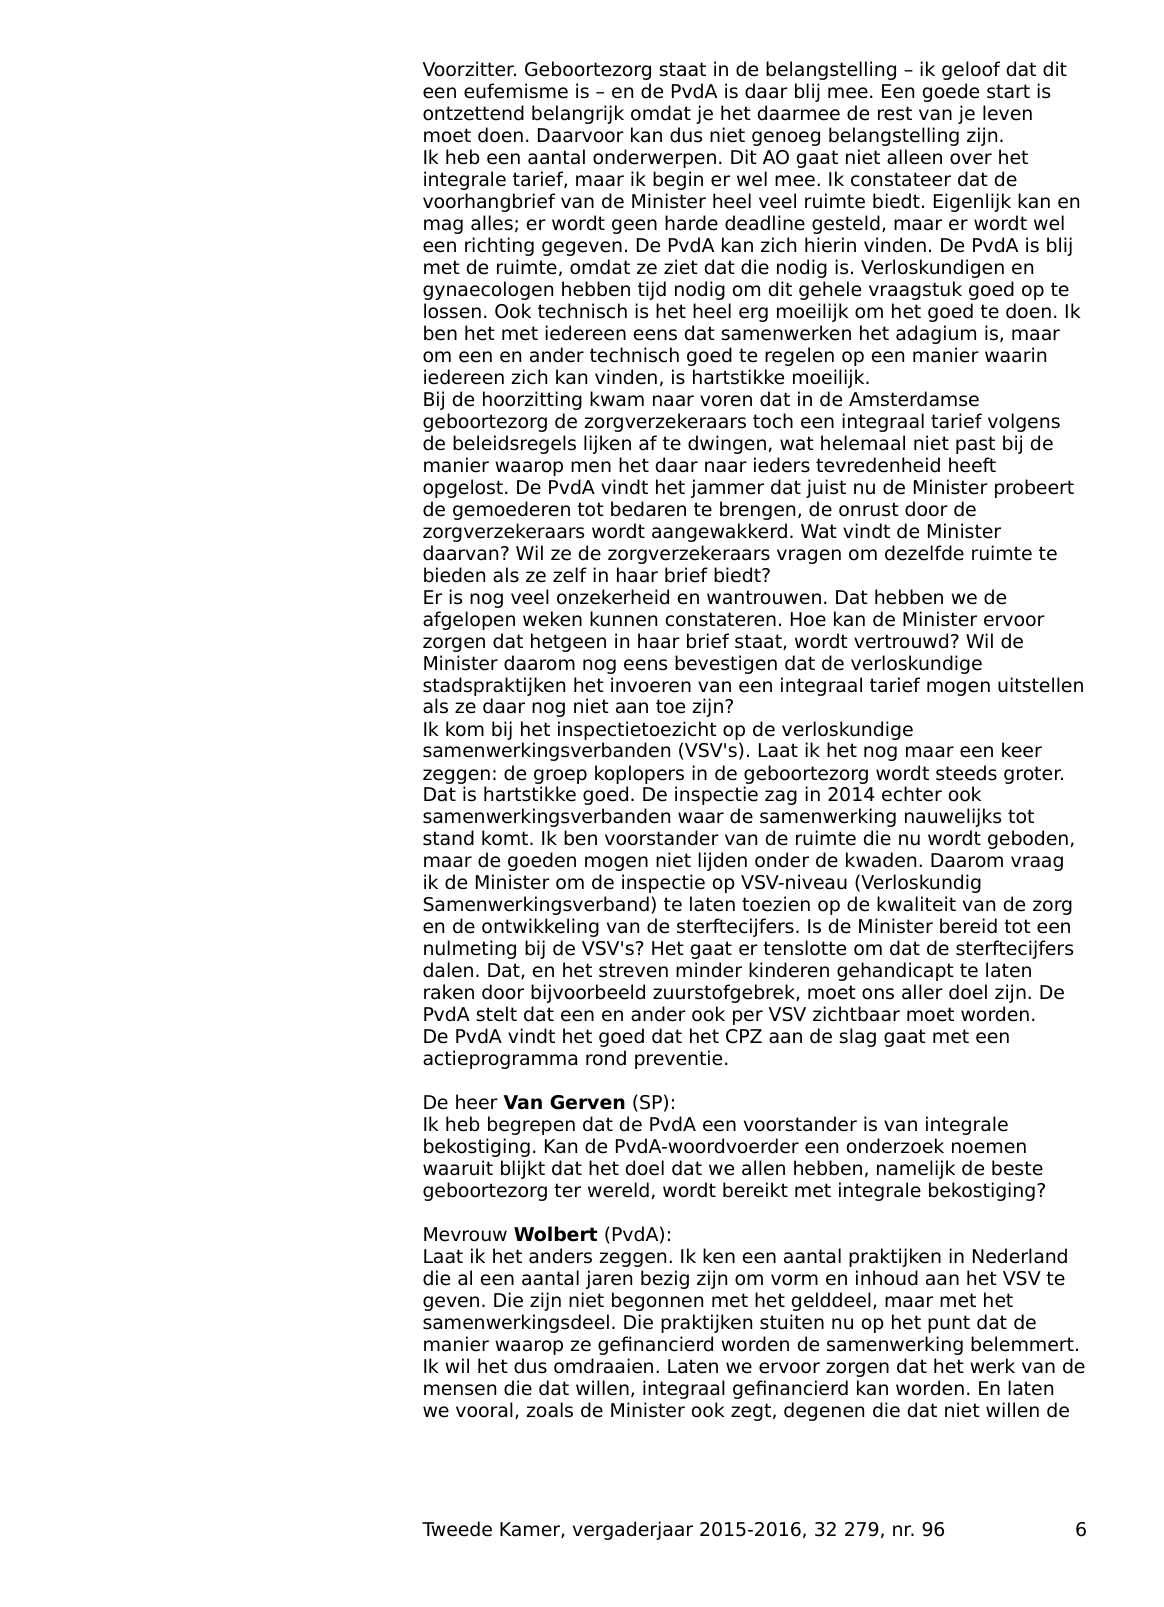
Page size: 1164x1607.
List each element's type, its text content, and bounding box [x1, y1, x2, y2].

text De PvdA vindt het goed dat het CPZ aan de slag gaat met een actieprogramma rond preventie. [422, 1026, 1087, 1070]
text Ik kom bij het inspectietoezicht op de verloskundige samenwerkingsverbanden (VSV's). Laat ik het nog maar een keer zeggen: de groep koplopers in de geboortezorg wordt steeds groter. Dat is hartstikke goed. De inspectie zag in 2014 echter ook samenwerkingsverbanden waar de samenwerking nauwelijks tot stand komt. Ik ben voorstander van de ruimte die nu wordt geboden, maar de goeden mogen niet lijden onder de kwaden. Daarom vraag ik de Minister om de inspectie op VSV-niveau (Verloskundig Samenwerkingsverband) te laten toezien op de kwaliteit van de zorg en de ontwikkeling van de sterftecijfers. Is de Minister bereid tot een nulmeting bij de VSV's? Het gaat er tenslotte om dat de sterftecijfers dalen. Dat, en het streven minder kinderen gehandicapt te laten raken door bijvoorbeeld zuurstofgebrek, moet ons aller doel zijn. De PvdA stelt dat een en ander ook per VSV zichtbaar moet worden. [422, 718, 1087, 1026]
text Ik heb een aantal onderwerpen. Dit AO gaat niet alleen over het integrale tarief, maar ik begin er wel mee. Ik constateer dat de voorhangbrief van de Minister heel veel ruimte biedt. Eigenlijk kan en mag alles; er wordt geen harde deadline gesteld, maar er wordt wel een richting gegeven. De PvdA kan zich hierin vinden. De PvdA is blij met de ruimte, omdat ze ziet dat die nodig is. Verloskundigen en gynaecologen hebben tijd nodig om dit gehele vraagstuk goed op te lossen. Ook technisch is het heel erg moeilijk om het goed te doen. Ik ben het met iedereen eens dat samenwerken het adagium is, maar om een en ander technisch goed te regelen op een manier waarin iedereen zich kan vinden, is hartstikke moeilijk. [422, 147, 1087, 389]
text Ik heb begrepen dat de PvdA een voorstander is van integrale bekostiging. Kan de PvdA-woordvoerder een onderzoek noemen waaruit blijkt dat het doel dat we allen hebben, namelijk de beste geboortezorg ter wereld, wordt bereikt met integrale bekostiging? [422, 1114, 1087, 1202]
text Voorzitter. Geboortezorg staat in de belangstelling – ik geloof dat dit een eufemisme is – en de PvdA is daar blij mee. Een goede start is ontzettend belangrijk omdat je het daarmee de rest van je leven moet doen. Daarvoor kan dus niet genoeg belangstelling zijn. [422, 59, 1087, 147]
text De heer Van Gerven (SP): [422, 1092, 1087, 1114]
text Er is nog veel onzekerheid en wantrouwen. Dat hebben we de afgelopen weken kunnen constateren. Hoe kan de Minister ervoor zorgen dat hetgeen in haar brief staat, wordt vertrouwd? Wil de Minister daarom nog eens bevestigen dat de verloskundige stadspraktijken het invoeren van een integraal tarief mogen uitstellen als ze daar nog niet aan toe zijn? [422, 587, 1087, 718]
text Laat ik het anders zeggen. Ik ken een aantal praktijken in Nederland die al een aantal jaren bezig zijn om vorm en inhoud aan het VSV te geven. Die zijn niet begonnen met het gelddeel, maar met het samenwerkingsdeel. Die praktijken stuiten nu op het punt dat de manier waarop ze gefinancierd worden de samenwerking belemmert. Ik wil het dus omdraaien. Laten we ervoor zorgen dat het werk van de mensen die dat willen, integraal gefinancierd kan worden. En laten we vooral, zoals de Minister ook zegt, degenen die dat niet willen de [422, 1246, 1087, 1422]
text Mevrouw Wolbert (PvdA): [422, 1224, 1087, 1246]
text Bij de hoorzitting kwam naar voren dat in de Amsterdamse geboortezorg de zorgverzekeraars toch een integraal tarief volgens de beleidsregels lijken af te dwingen, wat helemaal niet past bij de manier waarop men het daar naar ieders tevredenheid heeft opgelost. De PvdA vindt het jammer dat juist nu de Minister probeert de gemoederen tot bedaren te brengen, de onrust door de zorgverzekeraars wordt aangewakkerd. Wat vindt de Minister daarvan? Wil ze de zorgverzekeraars vragen om dezelfde ruimte te bieden als ze zelf in haar brief biedt? [422, 389, 1087, 587]
